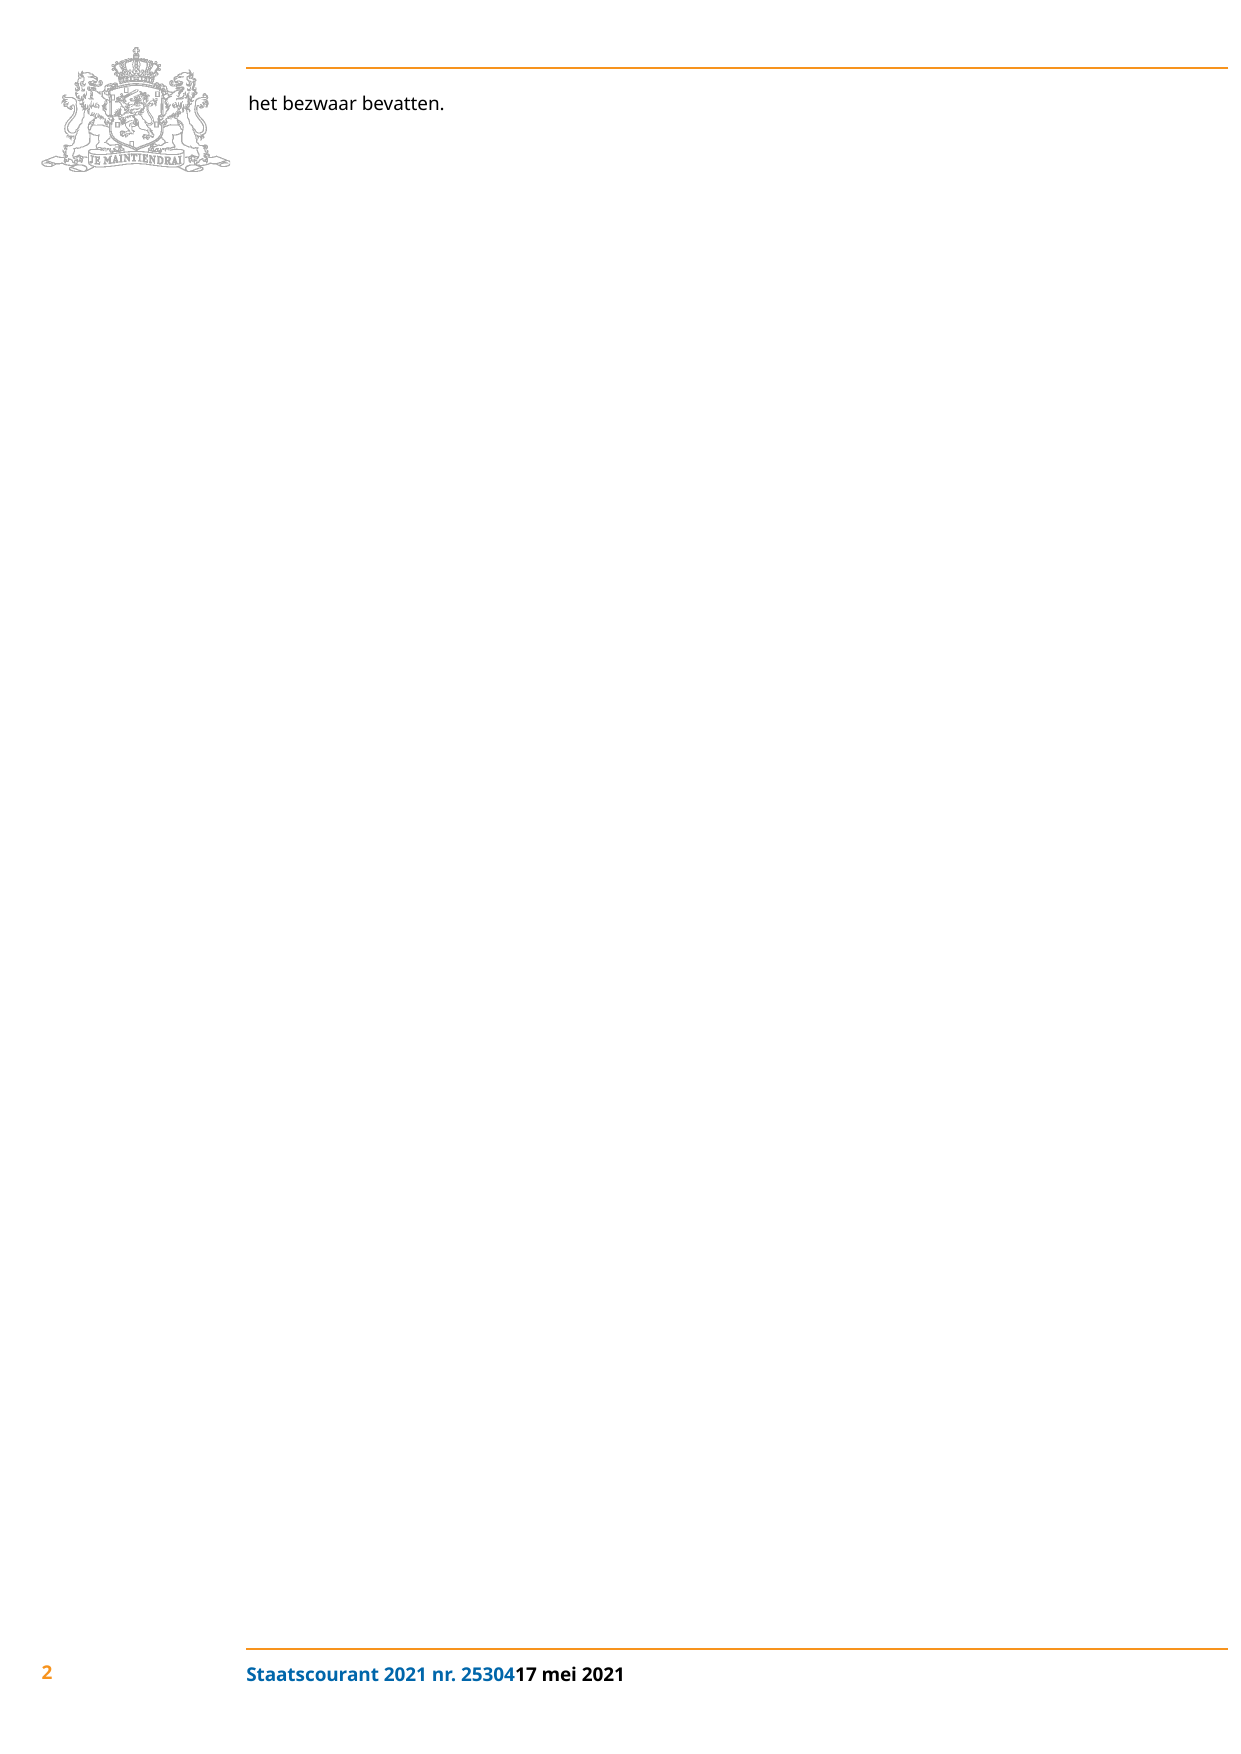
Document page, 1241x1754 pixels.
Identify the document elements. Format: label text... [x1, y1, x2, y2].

picture [41, 47, 231, 172]
text het bezwaar bevatten. [248, 95, 1152, 114]
